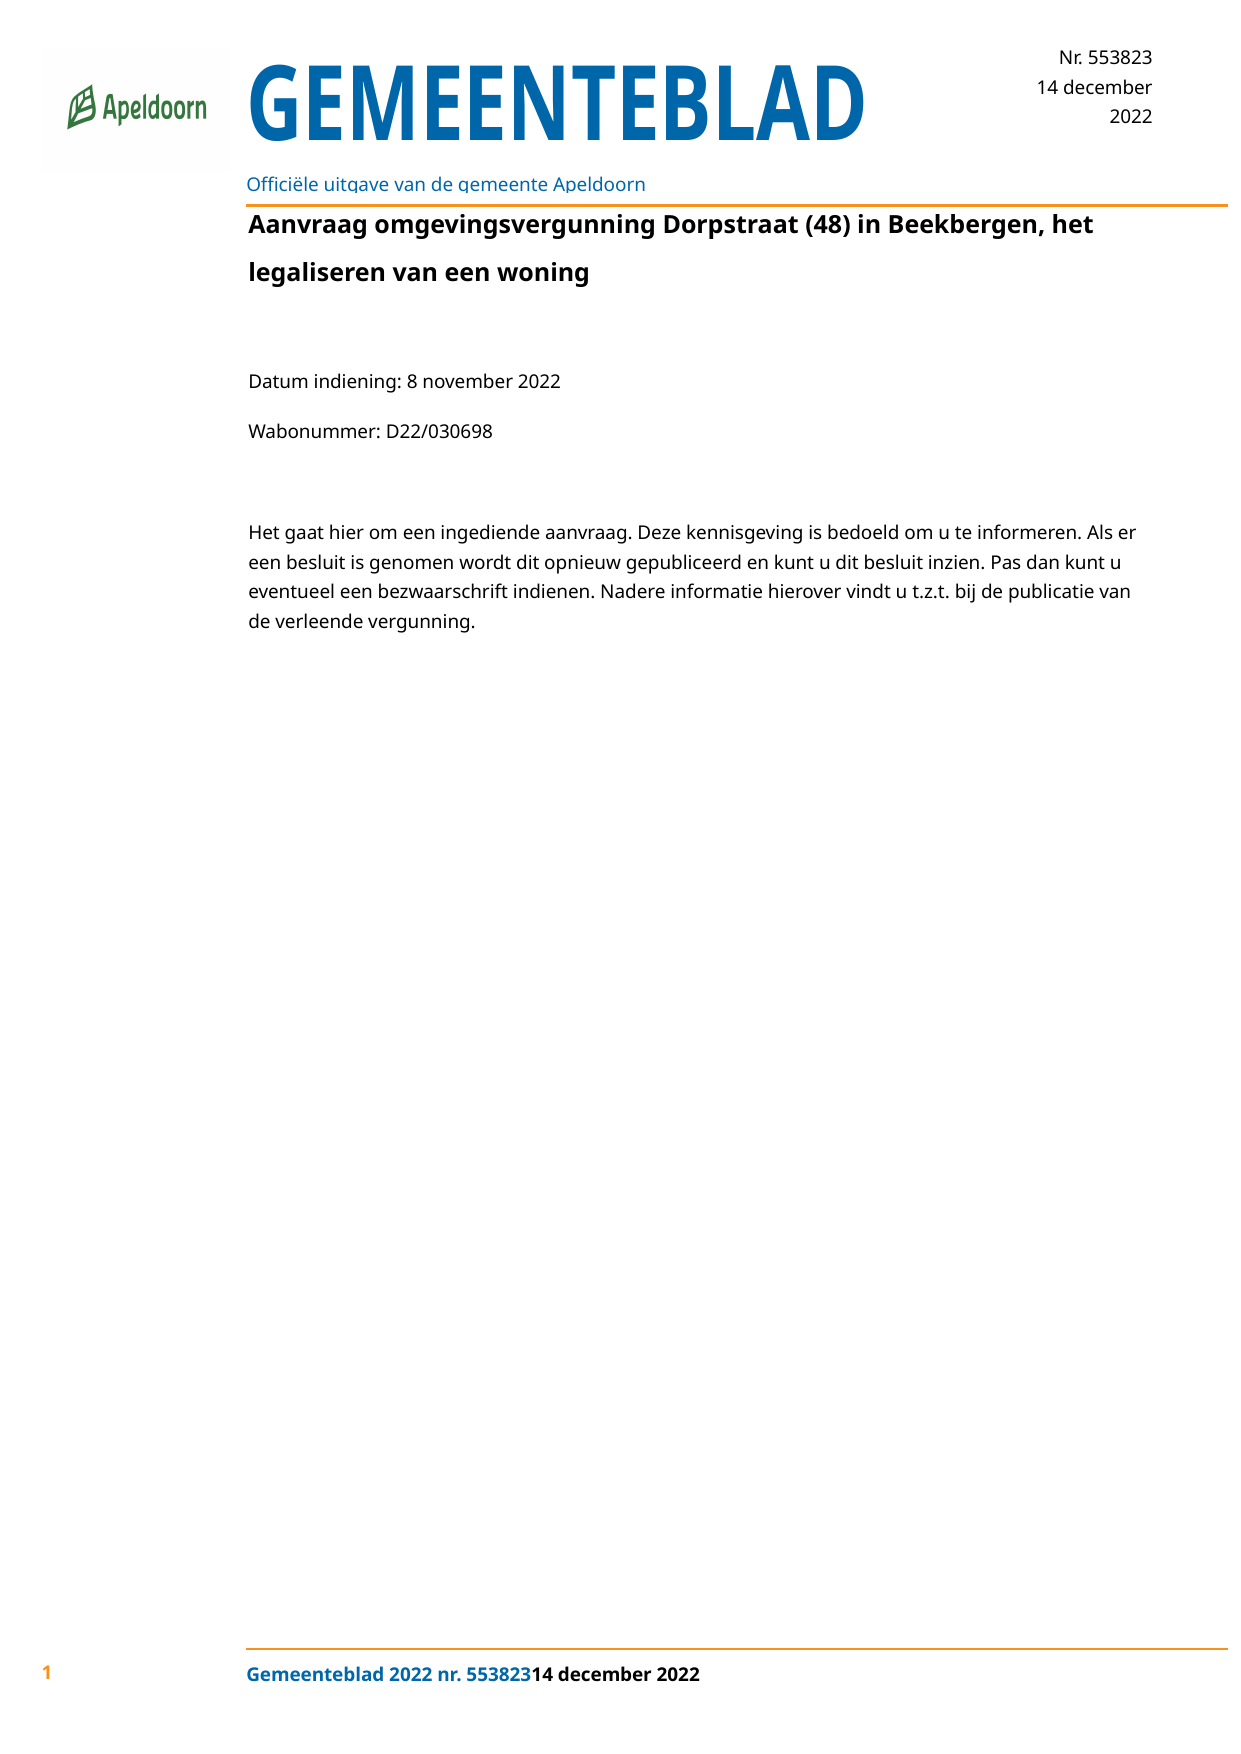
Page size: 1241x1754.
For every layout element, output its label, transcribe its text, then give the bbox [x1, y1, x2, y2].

text Datum indiening: 8 november 2022 [248, 368, 1152, 394]
text Aanvraag omgevingsvergunning Dorpstraat (48) in Beekbergen, het legaliseren van een woning [248, 207, 1152, 288]
text Het gaat hier om een ingediende aanvraag. Deze kennisgeving is bedoeld om u te informeren. Als er een besluit is genomen wordt dit opnieuw gepubliceerd en kunt u dit besluit inzien. Pas dan kunt u eventueel een bezwaarschrift indienen. Nadere informatie hierover vindt u t.z.t. bij de publicatie van de verleende vergunning. [248, 519, 1152, 634]
picture [41, 47, 231, 172]
text Wabonummer: D22/030698 [248, 419, 1152, 444]
